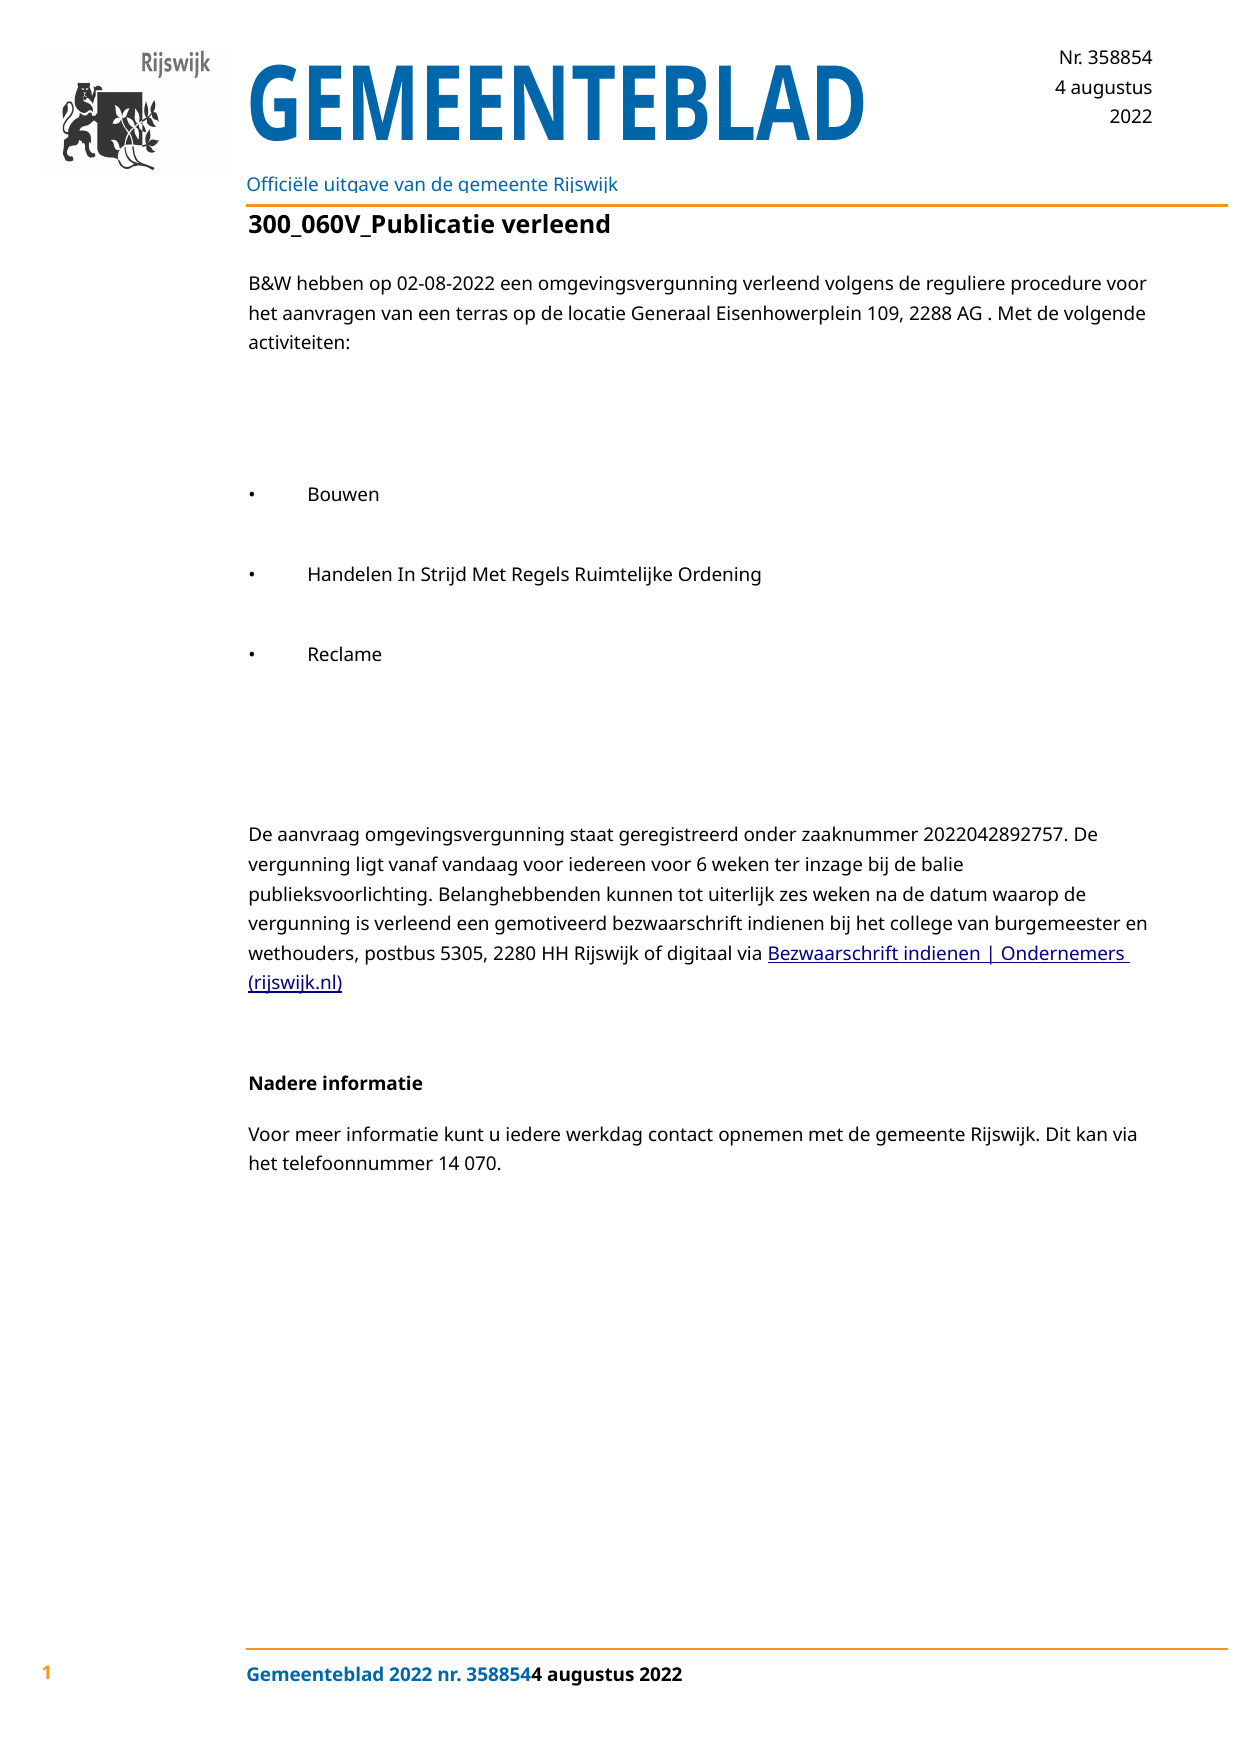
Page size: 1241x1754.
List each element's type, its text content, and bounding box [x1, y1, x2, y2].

list Handelen In Strijd Met Regels Ruimtelijke Ordening [248, 561, 1152, 586]
text De aanvraag omgevingsvergunning staat geregistreerd onder zaaknummer 2022042892757. De vergunning ligt vanaf vandaag voor iedereen voor 6 weken ter inzage bij de balie publieksvoorlichting. Belanghebbenden kunnen tot uiterlijk zes weken na de datum waarop de vergunning is verleend een gemotiveerd bezwaarschrift indienen bij het college van burgemeester en wethouders, postbus 5305, 2280 HH Rijswijk of digitaal via Bezwaarschrift indienen | Ondernemers (rijswijk.nl) [248, 822, 1152, 995]
list Bouwen [248, 481, 1152, 506]
text Nadere informatie [248, 1070, 1152, 1096]
text 300_060V_Publicatie verleend [248, 207, 1152, 241]
text Voor meer informatie kunt u iedere werkdag contact opnemen met de gemeente Rijswijk. Dit kan via het telefoonnummer 14 070. [248, 1121, 1152, 1176]
picture [41, 47, 231, 172]
text B&W hebben op 02-08-2022 een omgevingsvergunning verleend volgens de reguliere procedure voor het aanvragen van een terras op de locatie Generaal Eisenhowerplein 109, 2288 AG . Met de volgende activiteiten: [248, 270, 1152, 355]
list Reclame [248, 641, 1152, 666]
